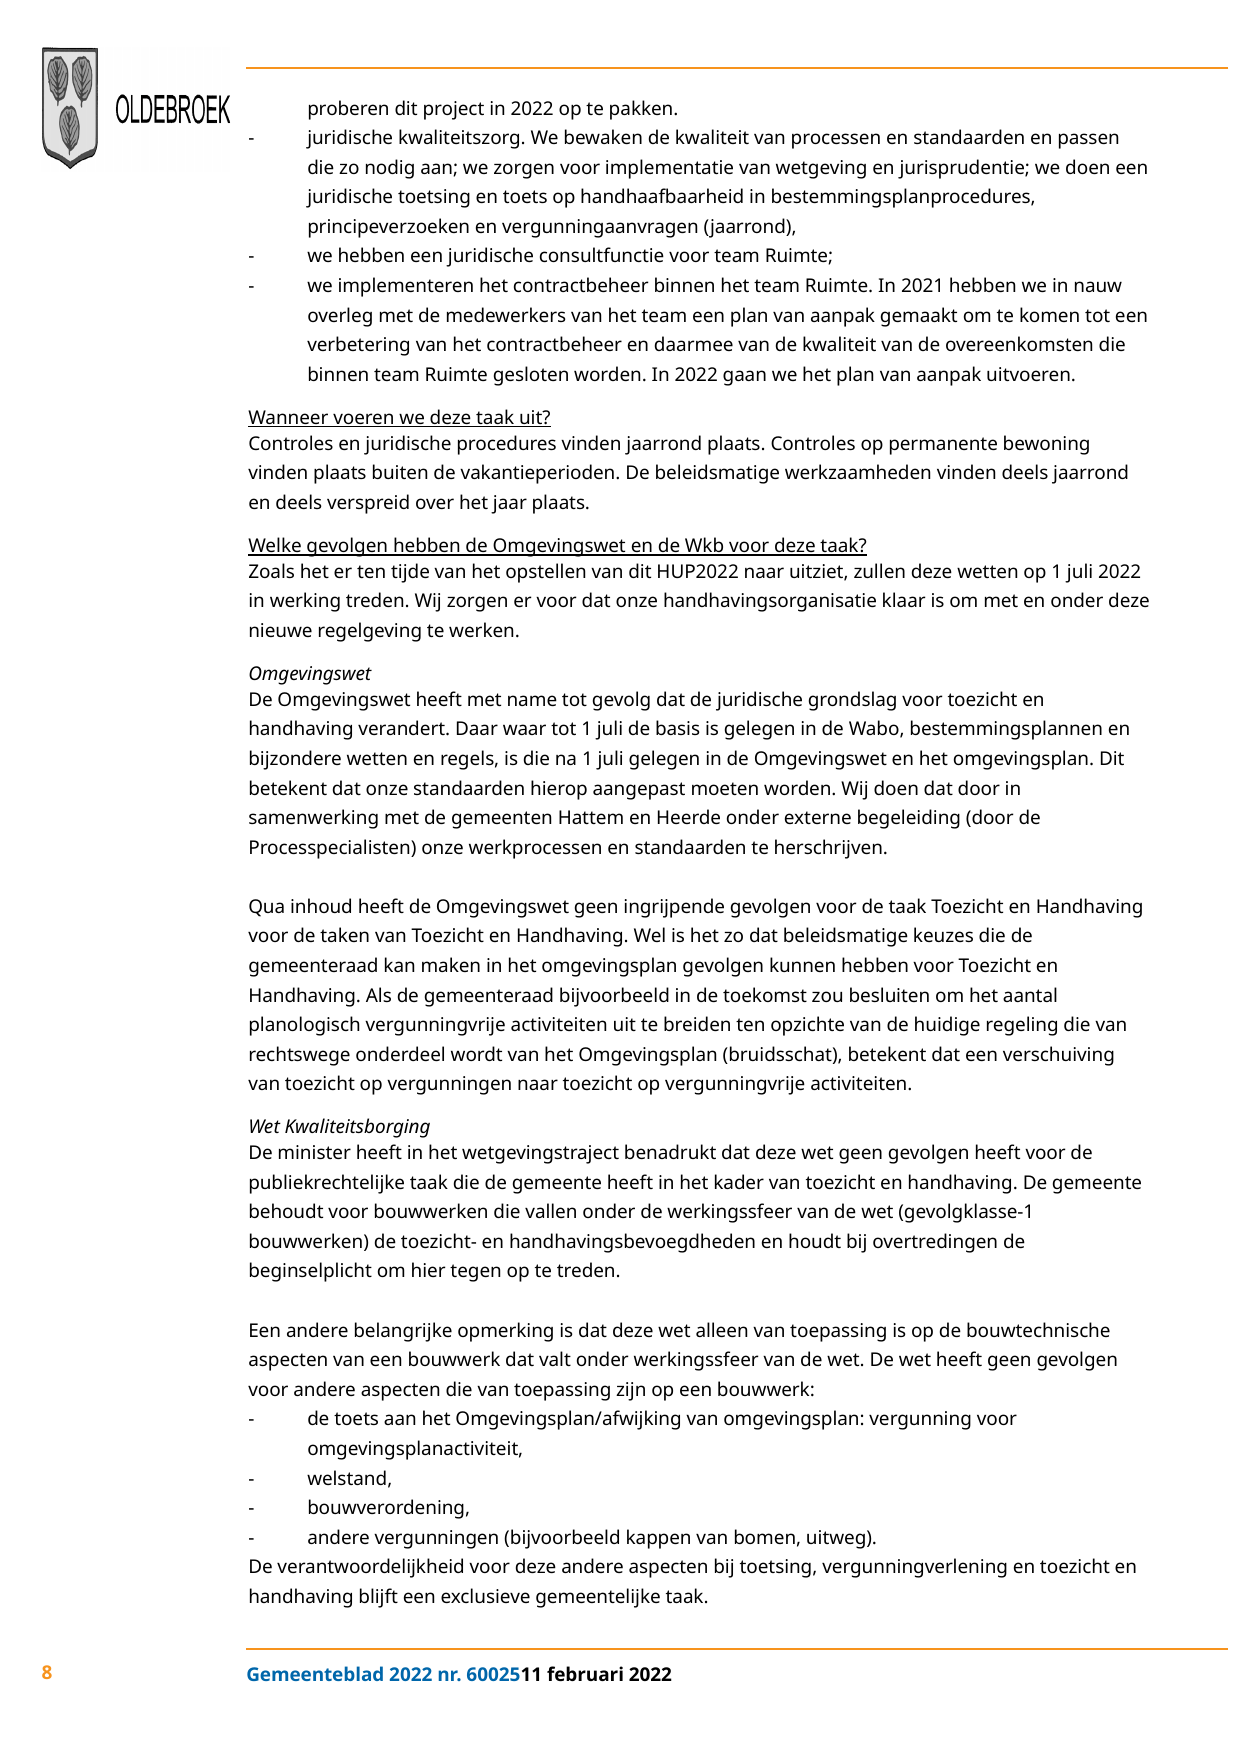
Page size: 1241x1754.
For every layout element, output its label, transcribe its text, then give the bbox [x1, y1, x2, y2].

picture [41, 47, 231, 172]
list andere vergunningen (bijvoorbeeld kappen van bomen, uitweg). [248, 1524, 1152, 1550]
text Controles en juridische procedures vinden jaarrond plaats. Controles op permanente bewoning vinden plaats buiten de vakantieperioden. De beleidsmatige werkzaamheden vinden deels jaarrond en deels verspreid over het jaar plaats. [248, 430, 1152, 515]
list proberen dit project in 2022 op te pakken. [248, 95, 1152, 121]
text Qua inhoud heeft de Omgevingswet geen ingrijpende gevolgen voor de taak Toezicht en Handhaving voor de taken van Toezicht en Handhaving. Wel is het zo dat beleidsmatige keuzes die de gemeenteraad kan maken in het omgevingsplan gevolgen kunnen hebben voor Toezicht en Handhaving. Als de gemeenteraad bijvoorbeeld in de toekomst zou besluiten om het aantal planologisch vergunningvrije activiteiten uit te breiden ten opzichte van de huidige regeling die van rechtswege onderdeel wordt van het Omgevingsplan (bruidsschat), betekent dat een verschuiving van toezicht op vergunningen naar toezicht op vergunningvrije activiteiten. [248, 893, 1152, 1096]
text Zoals het er ten tijde van het opstellen van dit HUP2022 naar uitziet, zullen deze wetten op 1 juli 2022 in werking treden. Wij zorgen er voor dat onze handhavingsorganisatie klaar is om met en onder deze nieuwe regelgeving te werken. [248, 558, 1152, 643]
text De Omgevingswet heeft met name tot gevolg dat de juridische grondslag voor toezicht en handhaving verandert. Daar waar tot 1 juli de basis is gelegen in de Wabo, bestemmingsplannen en bijzondere wetten en regels, is die na 1 juli gelegen in de Omgevingswet en het omgevingsplan. Dit betekent dat onze standaarden hierop aangepast moeten worden. Wij doen dat door in samenwerking met de gemeenten Hattem en Heerde onder externe begeleiding (door de Processpecialisten) onze werkprocessen en standaarden te herschrijven. [248, 686, 1152, 859]
list we implementeren het contractbeheer binnen het team Ruimte. In 2021 hebben we in nauw overleg met de medewerkers van het team een plan van aanpak gemaakt om te komen tot een verbetering van het contractbeheer en daarmee van de kwaliteit van de overeenkomsten die binnen team Ruimte gesloten worden. In 2022 gaan we het plan van aanpak uitvoeren. [248, 272, 1152, 387]
text Omgevingswet [248, 660, 1152, 686]
list we hebben een juridische consultfunctie voor team Ruimte; [248, 243, 1152, 268]
text Een andere belangrijke opmerking is dat deze wet alleen van toepassing is op de bouwtechnische aspecten van een bouwwerk dat valt onder werkingssfeer van de wet. De wet heeft geen gevolgen voor andere aspecten die van toepassing zijn op een bouwwerk: [248, 1317, 1152, 1402]
list juridische kwaliteitszorg. We bewaken de kwaliteit van processen en standaarden en passen die zo nodig aan; we zorgen voor implementatie van wetgeving en jurisprudentie; we doen een juridische toetsing en toets op handhaafbaarheid in bestemmingsplanprocedures, principeverzoeken en vergunningaanvragen (jaarrond), [248, 124, 1152, 239]
list bouwverordening, [248, 1494, 1152, 1520]
text Wet Kwaliteitsborging [248, 1114, 1152, 1139]
text Welke gevolgen hebben de Omgevingswet en de Wkb voor deze taak? [248, 532, 1152, 558]
text De minister heeft in het wetgevingstraject benadrukt dat deze wet geen gevolgen heeft voor de publiekrechtelijke taak die de gemeente heeft in het kader van toezicht en handhaving. De gemeente behoudt voor bouwwerken die vallen onder de werkingssfeer van de wet (gevolgklasse-1 bouwwerken) de toezicht- en handhavingsbevoegdheden en houdt bij overtredingen de beginselplicht om hier tegen op te treden. [248, 1139, 1152, 1283]
text De verantwoordelijkheid voor deze andere aspecten bij toetsing, vergunningverlening en toezicht en handhaving blijft een exclusieve gemeentelijke taak. [248, 1553, 1152, 1609]
text Wanneer voeren we deze taak uit? [248, 404, 1152, 430]
list de toets aan het Omgevingsplan/afwijking van omgevingsplan: vergunning voor omgevingsplanactiviteit, [248, 1406, 1152, 1461]
list welstand, [248, 1465, 1152, 1491]
